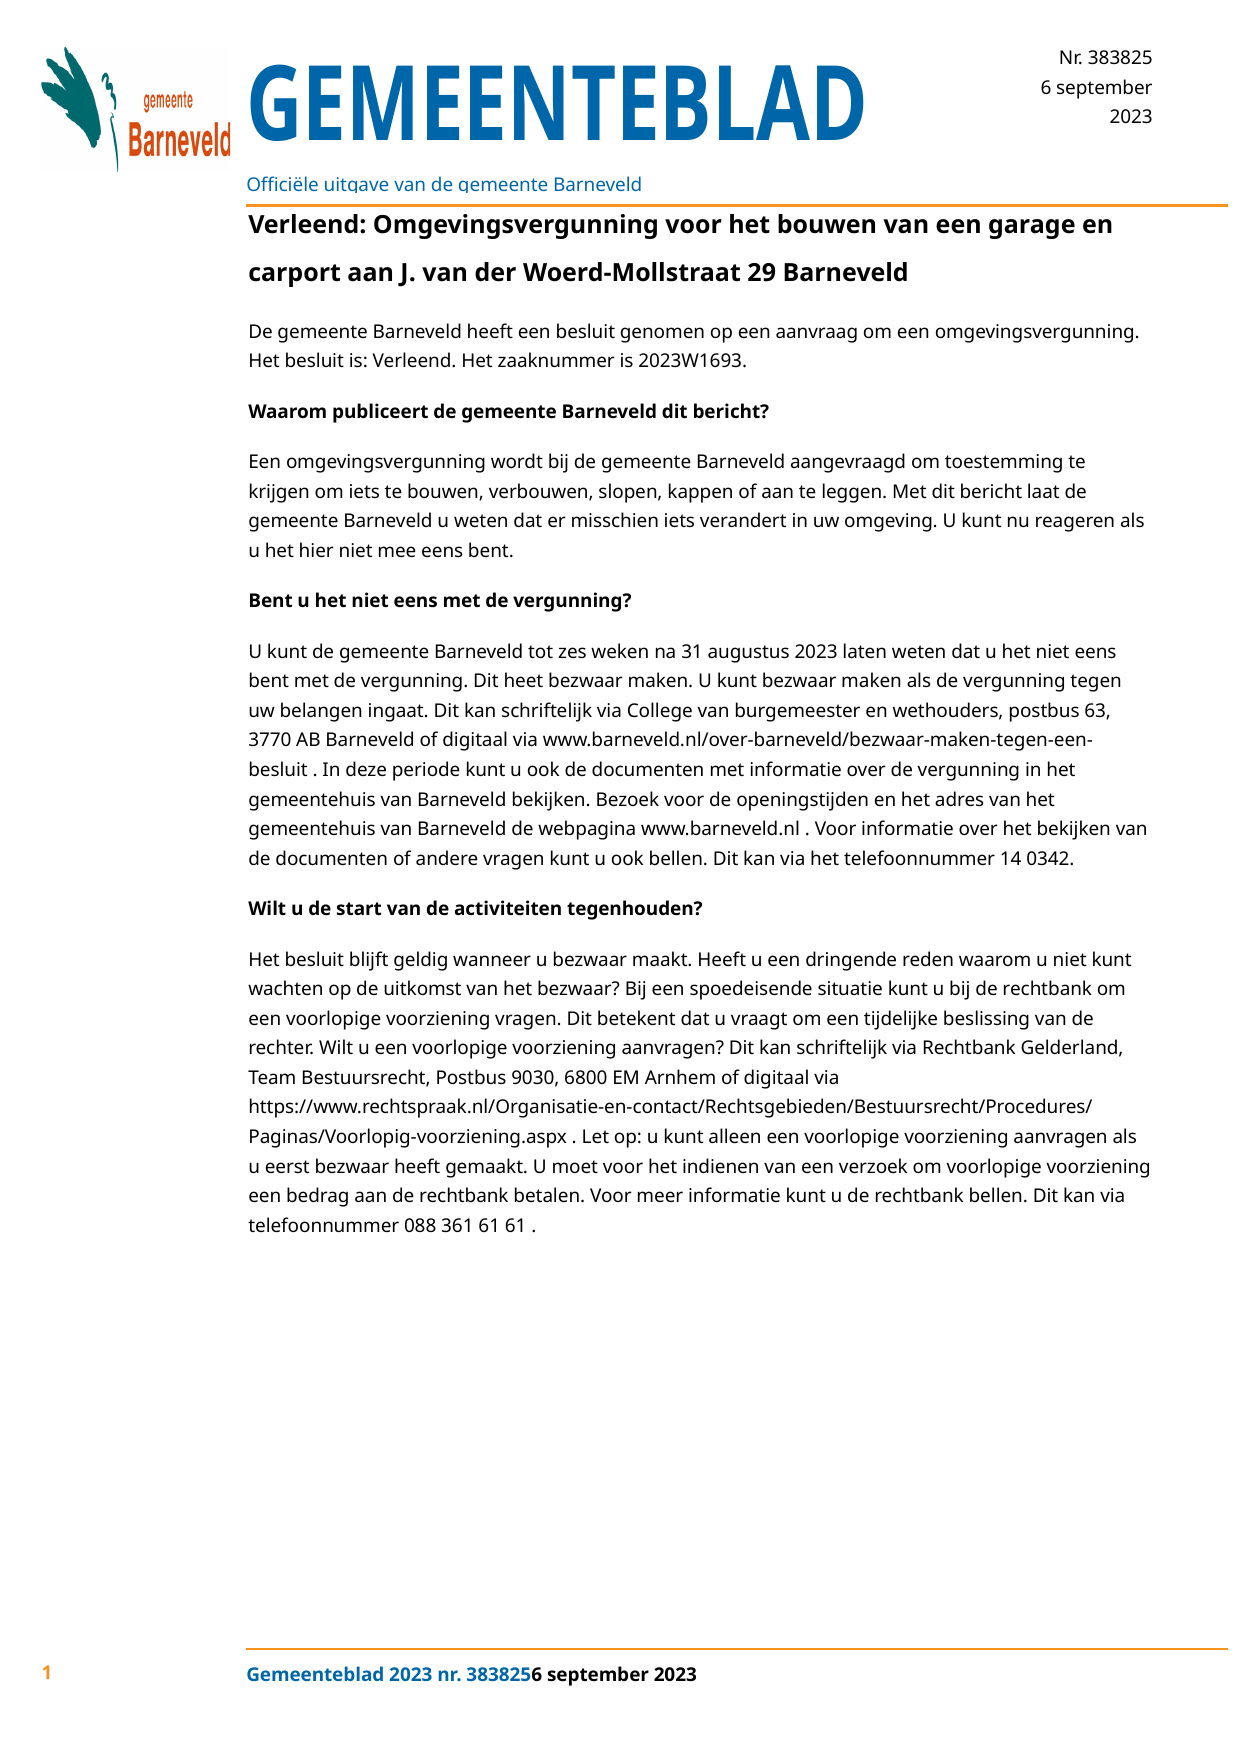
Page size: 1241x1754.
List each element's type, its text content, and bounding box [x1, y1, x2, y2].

text Waarom publiceert de gemeente Barneveld dit bericht? [248, 398, 1152, 424]
text Het besluit blijft geldig wanneer u bezwaar maakt. Heeft u een dringende reden waarom u niet kunt wachten op de uitkomst van het bezwaar? Bij een spoedeisende situatie kunt u bij de rechtbank om een voorlopige voorziening vragen. Dit betekent dat u vraagt om een tijdelijke beslissing van de rechter. Wilt u een voorlopige voorziening aanvragen? Dit kan schriftelijk via Rechtbank Gelderland, Team Bestuursrecht, Postbus 9030, 6800 EM Arnhem of digitaal via https://www.rechtspraak.nl/Organisatie-en-contact/Rechtsgebieden/Bestuursrecht/Procedures/Paginas/Voorlopig-voorziening.aspx . Let op: u kunt alleen een voorlopige voorziening aanvragen als u eerst bezwaar heeft gemaakt. U moet voor het indienen van een verzoek om voorlopige voorziening een bedrag aan de rechtbank betalen. Voor meer informatie kunt u de rechtbank bellen. Dit kan via telefoonnummer 088 361 61 61 . [248, 946, 1152, 1238]
text Wilt u de start van de activiteiten tegenhouden? [248, 895, 1152, 921]
text Een omgevingsvergunning wordt bij de gemeente Barneveld aangevraagd om toestemming te krijgen om iets te bouwen, verbouwen, slopen, kappen of aan te leggen. Met dit bericht laat de gemeente Barneveld u weten dat er misschien iets verandert in uw omgeving. U kunt nu reageren als u het hier niet mee eens bent. [248, 448, 1152, 563]
picture [41, 47, 231, 172]
text Bent u het niet eens met de vergunning? [248, 587, 1152, 613]
text Verleend: Omgevingsvergunning voor het bouwen van een garage en carport aan J. van der Woerd-Mollstraat 29 Barneveld [248, 207, 1152, 288]
text U kunt de gemeente Barneveld tot zes weken na 31 augustus 2023 laten weten dat u het niet eens bent met de vergunning. Dit heet bezwaar maken. U kunt bezwaar maken als de vergunning tegen uw belangen ingaat. Dit kan schriftelijk via College van burgemeester en wethouders, postbus 63, 3770 AB Barneveld of digitaal via www.barneveld.nl/over-barneveld/bezwaar-maken-tegen-een-besluit . In deze periode kunt u ook de documenten met informatie over de vergunning in het gemeentehuis van Barneveld bekijken. Bezoek voor de openingstijden en het adres van het gemeentehuis van Barneveld de webpagina www.barneveld.nl . Voor informatie over het bekijken van de documenten of andere vragen kunt u ook bellen. Dit kan via het telefoonnummer 14 0342. [248, 638, 1152, 871]
text De gemeente Barneveld heeft een besluit genomen op een aanvraag om een omgevingsvergunning. Het besluit is: Verleend. Het zaaknummer is 2023W1693. [248, 318, 1152, 373]
